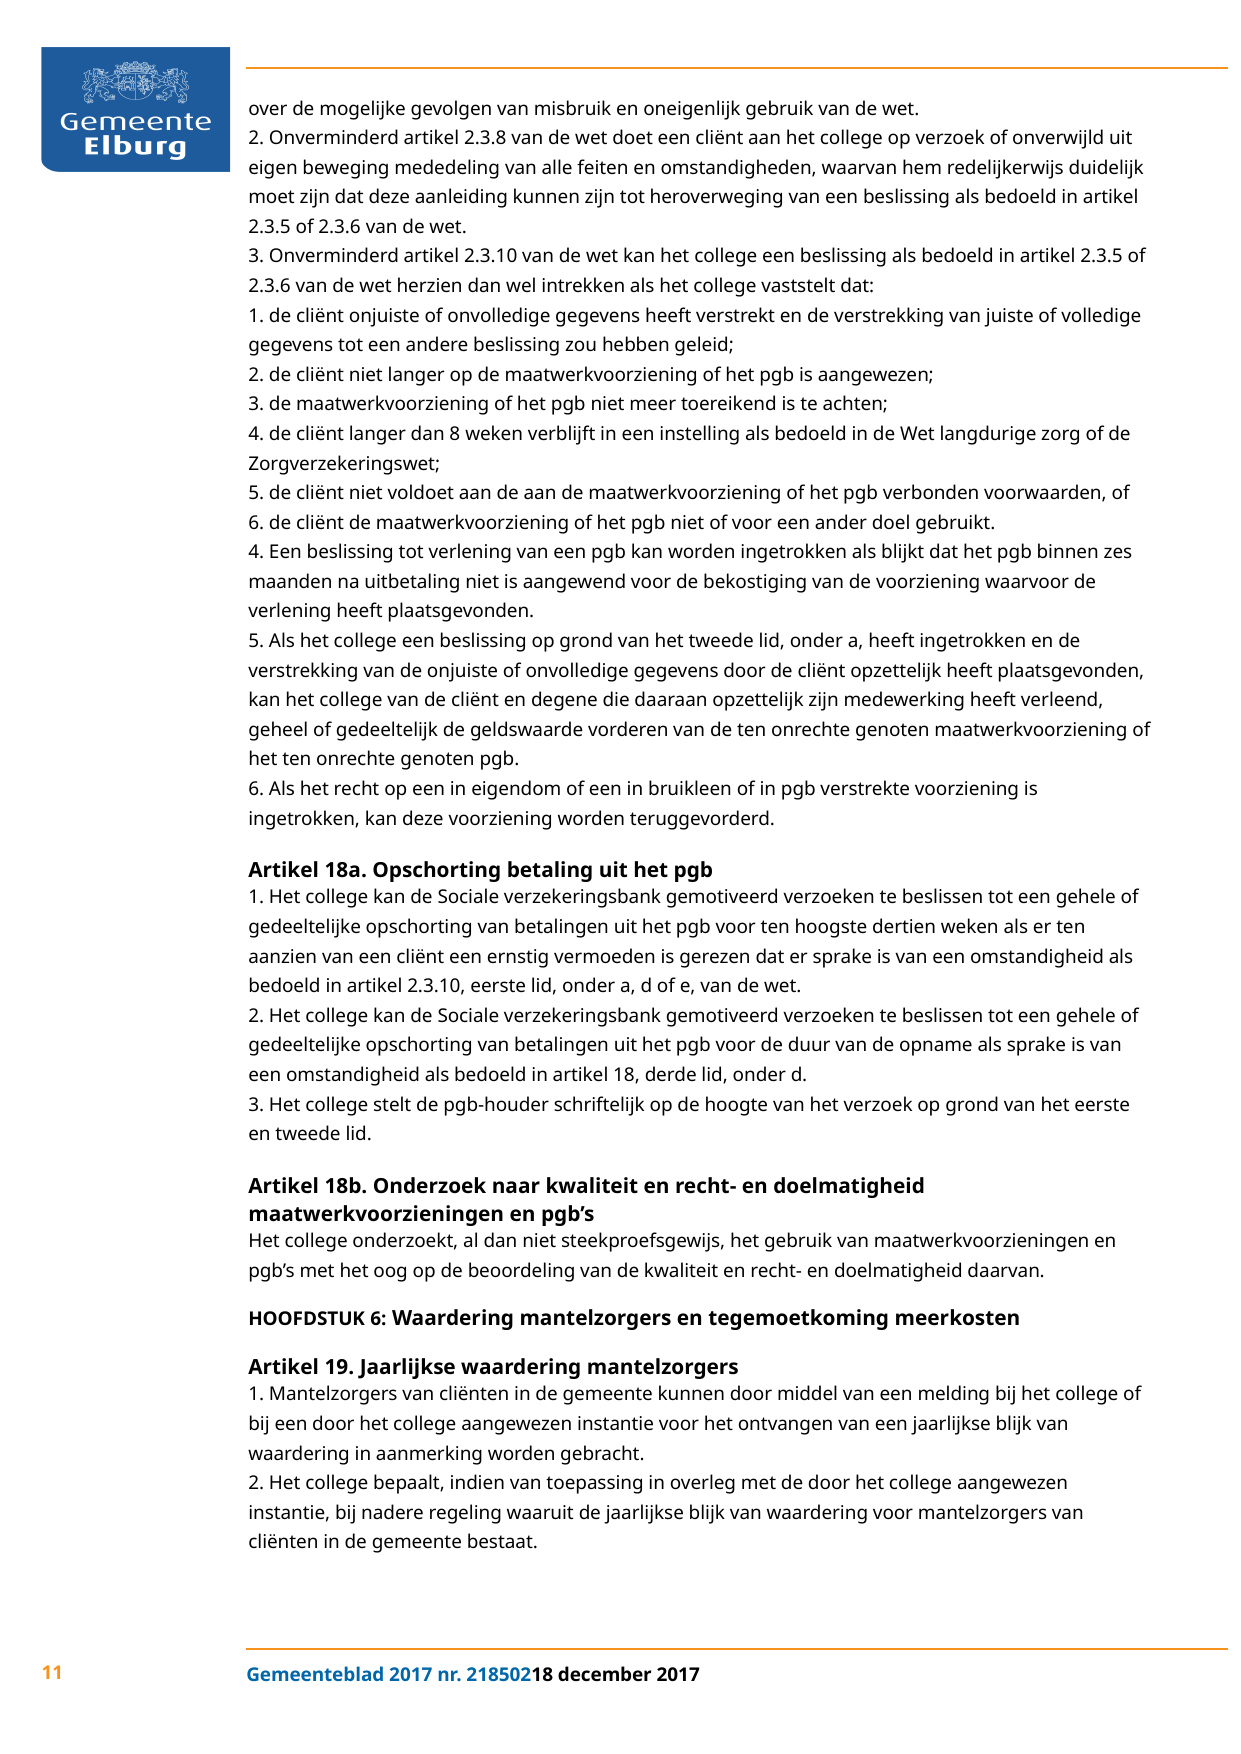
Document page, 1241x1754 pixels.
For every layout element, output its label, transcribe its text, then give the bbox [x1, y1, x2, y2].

text Het college onderzoekt, al dan niet steekproefsgewijs, het gebruik van maatwerkvoorzieningen en pgb’s met het oog op de beoordeling van de kwaliteit en recht- en doelmatigheid daarvan. [248, 1228, 1152, 1283]
text 3. Het college stelt de pgb-houder schriftelijk op de hoogte van het verzoek op grond van het eerste en tweede lid. [248, 1091, 1152, 1146]
text HOOFDSTUK 6: Waardering mantelzorgers en tegemoetkoming meerkosten [248, 1303, 1152, 1331]
text 3. Onverminderd artikel 2.3.10 van de wet kan het college een beslissing als bedoeld in artikel 2.3.5 of 2.3.6 van de wet herzien dan wel intrekken als het college vaststelt dat: [248, 243, 1152, 298]
text 1. Het college kan de Sociale verzekeringsbank gemotiveerd verzoeken te beslissen tot een gehele of gedeeltelijke opschorting van betalingen uit het pgb voor ten hoogste dertien weken als er ten aanzien van een cliënt een ernstig vermoeden is gerezen dat er sprake is van een omstandigheid als bedoeld in artikel 2.3.10, eerste lid, onder a, d of e, van de wet. [248, 884, 1152, 998]
text 1. de cliënt onjuiste of onvolledige gegevens heeft verstrekt en de verstrekking van juiste of volledige gegevens tot een andere beslissing zou hebben geleid; [248, 302, 1152, 357]
text 6. de cliënt de maatwerkvoorziening of het pgb niet of voor een ander doel gebruikt. [248, 509, 1152, 535]
text over de mogelijke gevolgen van misbruik en oneigenlijk gebruik van de wet. [248, 95, 1152, 121]
text Artikel 18b. Onderzoek naar kwaliteit en recht- en doelmatigheid maatwerkvoorzieningen en pgb’s [248, 1171, 1152, 1228]
text 2. Het college kan de Sociale verzekeringsbank gemotiveerd verzoeken te beslissen tot een gehele of gedeeltelijke opschorting van betalingen uit het pgb voor de duur van de opname als sprake is van een omstandigheid als bedoeld in artikel 18, derde lid, onder d. [248, 1002, 1152, 1087]
text 2. de cliënt niet langer op de maatwerkvoorziening of het pgb is aangewezen; [248, 361, 1152, 387]
text 6. Als het recht op een in eigendom of een in bruikleen of in pgb verstrekte voorziening is ingetrokken, kan deze voorziening worden teruggevorderd. [248, 775, 1152, 831]
text 4. de cliënt langer dan 8 weken verblijft in een instelling als bedoeld in de Wet langdurige zorg of de Zorgverzekeringswet; [248, 420, 1152, 476]
text 2. Onverminderd artikel 2.3.8 van de wet doet een cliënt aan het college op verzoek of onverwijld uit eigen beweging mededeling van alle feiten en omstandigheden, waarvan hem redelijkerwijs duidelijk moet zijn dat deze aanleiding kunnen zijn tot heroverweging van een beslissing als bedoeld in artikel 2.3.5 of 2.3.6 van de wet. [248, 124, 1152, 239]
text 3. de maatwerkvoorziening of het pgb niet meer toereikend is te achten; [248, 391, 1152, 416]
text Artikel 19. Jaarlijkse waardering mantelzorgers [248, 1352, 1152, 1381]
text 1. Mantelzorgers van cliënten in de gemeente kunnen door middel van een melding bij het college of bij een door het college aangewezen instantie voor het ontvangen van een jaarlijkse blijk van waardering in aanmerking worden gebracht. [248, 1381, 1152, 1465]
text Artikel 18a. Opschorting betaling uit het pgb [248, 855, 1152, 884]
text 2. Het college bepaalt, indien van toepassing in overleg met de door het college aangewezen instantie, bij nadere regeling waaruit de jaarlijkse blijk van waardering voor mantelzorgers van cliënten in de gemeente bestaat. [248, 1469, 1152, 1554]
text 5. de cliënt niet voldoet aan de aan de maatwerkvoorziening of het pgb verbonden voorwaarden, of [248, 479, 1152, 505]
text 5. Als het college een beslissing op grond van het tweede lid, onder a, heeft ingetrokken en de verstrekking van de onjuiste of onvolledige gegevens door de cliënt opzettelijk heeft plaatsgevonden, kan het college van de cliënt en degene die daaraan opzettelijk zijn medewerking heeft verleend, geheel of gedeeltelijk de geldswaarde vorderen van de ten onrechte genoten maatwerkvoorziening of het ten onrechte genoten pgb. [248, 627, 1152, 771]
picture [41, 47, 231, 172]
text 4. Een beslissing tot verlening van een pgb kan worden ingetrokken als blijkt dat het pgb binnen zes maanden na uitbetaling niet is aangewend voor de bekostiging van de voorziening waarvoor de verlening heeft plaatsgevonden. [248, 538, 1152, 623]
